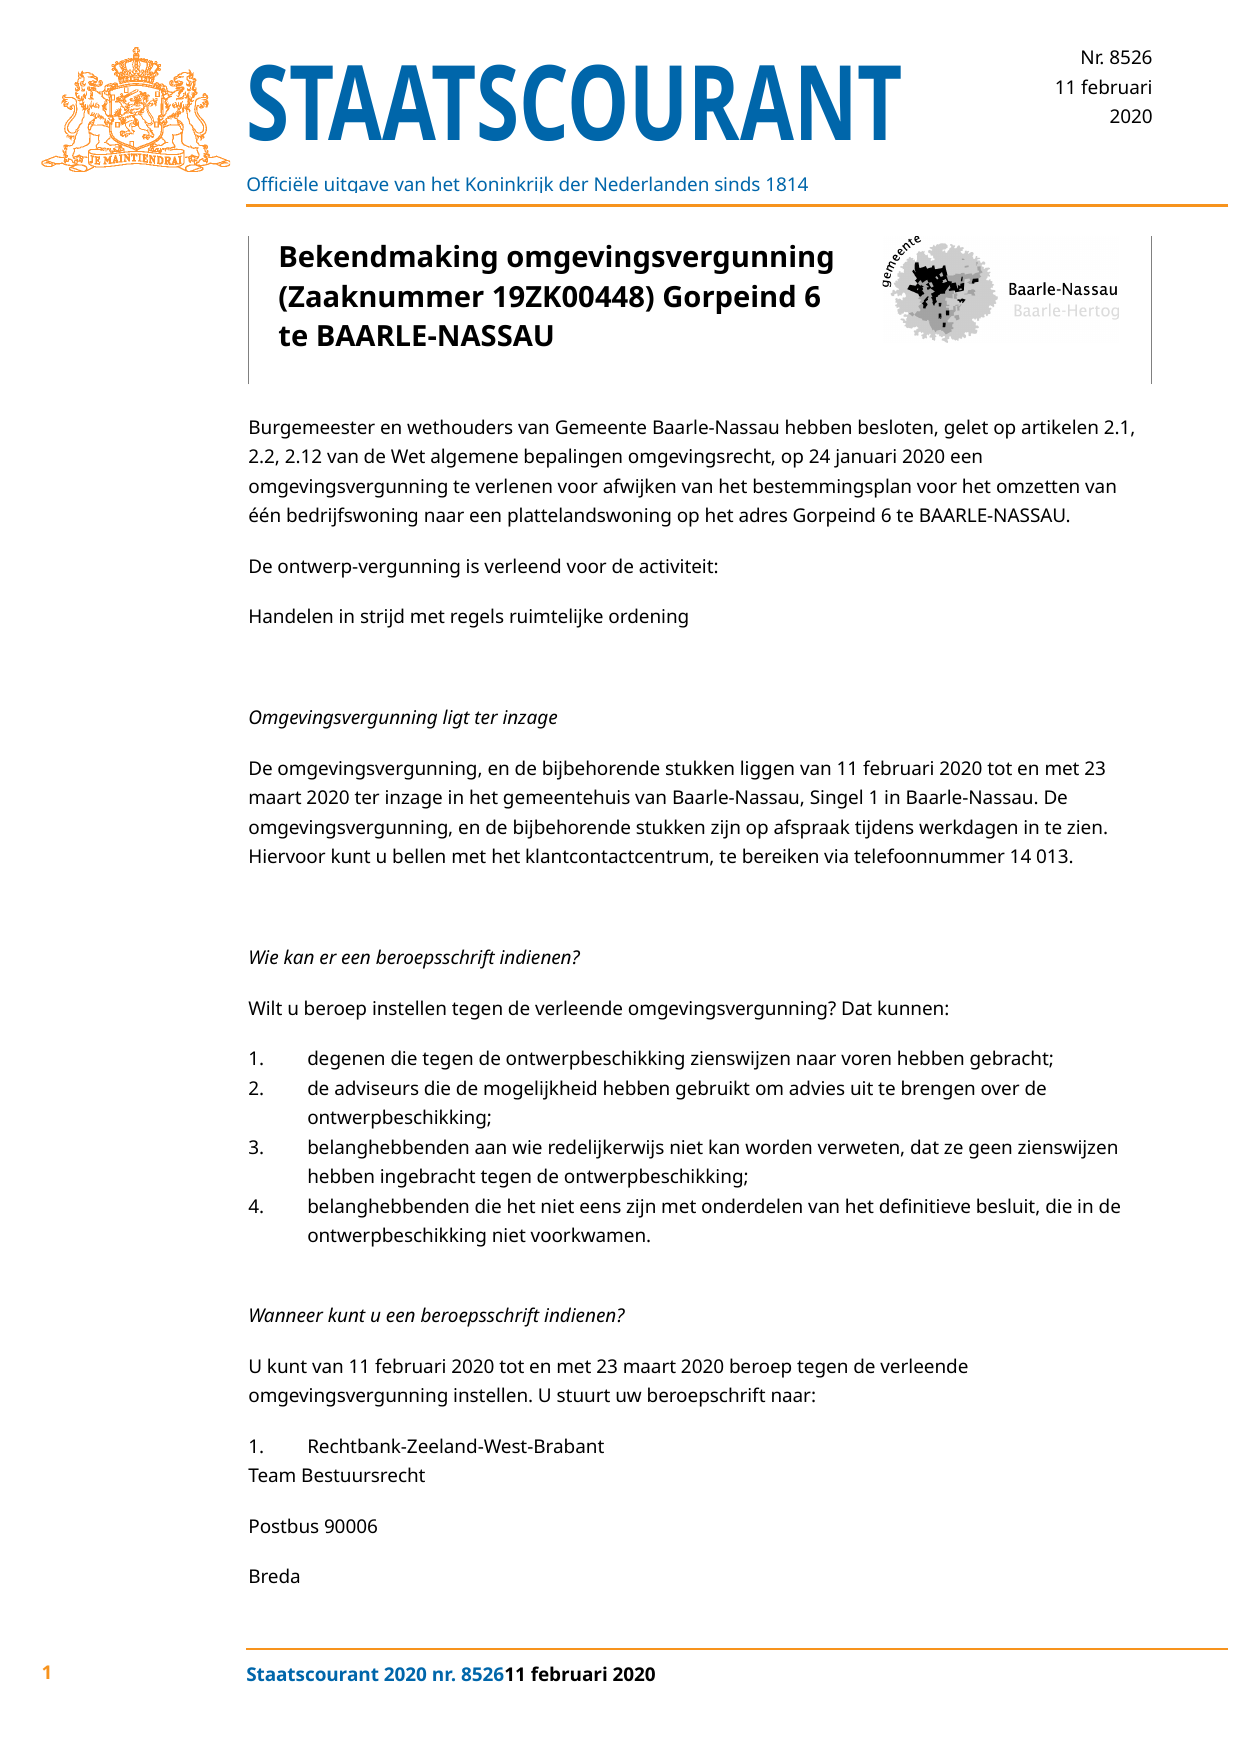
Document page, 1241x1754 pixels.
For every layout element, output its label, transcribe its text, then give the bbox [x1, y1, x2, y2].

list Rechtbank-Zeeland-West-Brabant [248, 1433, 1152, 1459]
text Wanneer kunt u een beroepsschrift indienen? [248, 1303, 1152, 1328]
list degenen die tegen de ontwerpbeschikking zienswijzen naar voren hebben gebracht; [248, 1045, 1152, 1071]
picture [882, 236, 1119, 343]
list belanghebbenden aan wie redelijkerwijs niet kan worden verweten, dat ze geen zienswijzen hebben ingebracht tegen de ontwerpbeschikking; [248, 1134, 1152, 1189]
picture [41, 47, 231, 172]
text U kunt van 11 februari 2020 tot en met 23 maart 2020 beroep tegen de verleende omgevingsvergunning instellen. U stuurt uw beroepschrift naar: [248, 1353, 1152, 1408]
list belanghebbenden die het niet eens zijn met onderdelen van het definitieve besluit, die in de ontwerpbeschikking niet voorkwamen. [248, 1193, 1152, 1248]
text Postbus 90006 [248, 1513, 1152, 1539]
text Handelen in strijd met regels ruimtelijke ordening [248, 603, 1152, 629]
text De ontwerp-vergunning is verleend voor de activiteit: [248, 553, 1152, 579]
table_header Bekendmaking omgevingsvergunning (Zaaknummer 19ZK00448) Gorpeind 6 te BAARLE-NASSAU [249, 236, 850, 384]
text Wie kan er een beroepsschrift indienen? [248, 944, 1152, 970]
text Burgemeester en wethouders van Gemeente Baarle-Nassau hebben besloten, gelet op artikelen 2.1, 2.2, 2.12 van de Wet algemene bepalingen omgevingsrecht, op 24 januari 2020 een omgevingsvergunning te verlenen voor afwijken van het bestemmingsplan voor het omzetten van één bedrijfswoning naar een plattelandswoning op het adres Gorpeind 6 te BAARLE-NASSAU. [248, 414, 1152, 528]
text Breda [248, 1563, 1152, 1589]
text Team Bestuursrecht [248, 1463, 1152, 1488]
text De omgevingsvergunning, en de bijbehorende stukken liggen van 11 februari 2020 tot en met 23 maart 2020 ter inzage in het gemeentehuis van Baarle-Nassau, Singel 1 in Baarle-Nassau. De omgevingsvergunning, en de bijbehorende stukken zijn op afspraak tijdens werkdagen in te zien. Hiervoor kunt u bellen met het klantcontactcentrum, te bereiken via telefoonnummer 14 013. [248, 755, 1152, 869]
table_header [850, 343, 1151, 384]
table_header [850, 236, 882, 342]
text Wilt u beroep instellen tegen de verleende omgevingsvergunning? Dat kunnen: [248, 995, 1152, 1021]
text Omgevingsvergunning ligt ter inzage [248, 704, 1152, 730]
table_header [1119, 236, 1151, 342]
list de adviseurs die de mogelijkheid hebben gebruikt om advies uit te brengen over de ontwerpbeschikking; [248, 1075, 1152, 1130]
